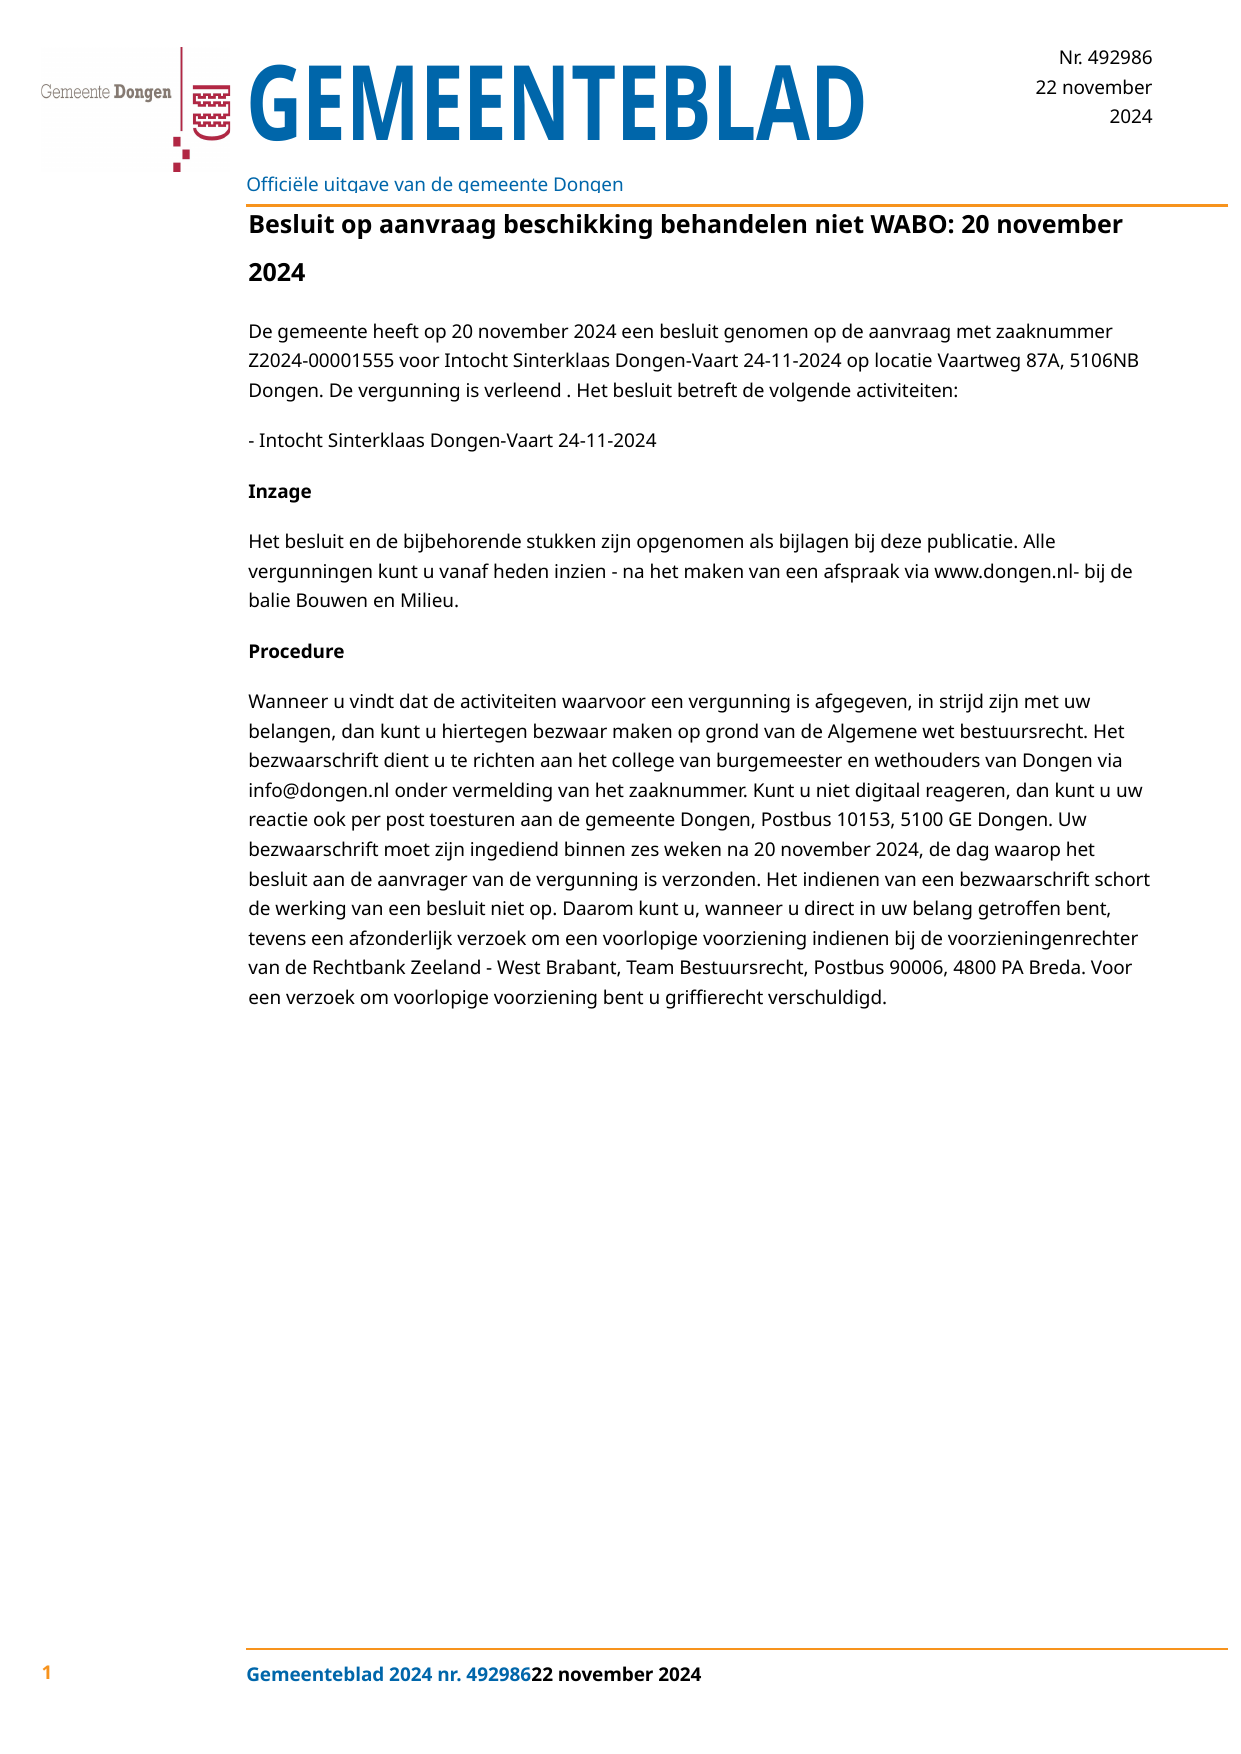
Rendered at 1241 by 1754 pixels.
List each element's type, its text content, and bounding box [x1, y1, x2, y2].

text - Intocht Sinterklaas Dongen-Vaart 24-11-2024 [248, 427, 1152, 453]
text Procedure [248, 638, 1152, 664]
picture [41, 47, 231, 172]
text Inzage [248, 478, 1152, 504]
text Wanneer u vindt dat de activiteiten waarvoor een vergunning is afgegeven, in strijd zijn met uw belangen, dan kunt u hiertegen bezwaar maken op grond van de Algemene wet bestuursrecht. Het bezwaarschrift dient u te richten aan het college van burgemeester en wethouders van Dongen via info@dongen.nl onder vermelding van het zaaknummer. Kunt u niet digitaal reageren, dan kunt u uw reactie ook per post toesturen aan de gemeente Dongen, Postbus 10153, 5100 GE Dongen. Uw bezwaarschrift moet zijn ingediend binnen zes weken na 20 november 2024, de dag waarop het besluit aan de aanvrager van de vergunning is verzonden. Het indienen van een bezwaarschrift schort de werking van een besluit niet op. Daarom kunt u, wanneer u direct in uw belang getroffen bent, tevens een afzonderlijk verzoek om een voorlopige voorziening indienen bij de voorzieningenrechter van de Rechtbank Zeeland - West Brabant, Team Bestuursrecht, Postbus 90006, 4800 PA Breda. Voor een verzoek om voorlopige voorziening bent u griffierecht verschuldigd. [248, 688, 1152, 1010]
text Besluit op aanvraag beschikking behandelen niet WABO: 20 november 2024 [248, 207, 1152, 288]
text De gemeente heeft op 20 november 2024 een besluit genomen op de aanvraag met zaaknummer Z2024-00001555 voor Intocht Sinterklaas Dongen-Vaart 24-11-2024 op locatie Vaartweg 87A, 5106NB Dongen. De vergunning is verleend . Het besluit betreft de volgende activiteiten: [248, 318, 1152, 403]
text Het besluit en de bijbehorende stukken zijn opgenomen als bijlagen bij deze publicatie. Alle vergunningen kunt u vanaf heden inzien - na het maken van een afspraak via www.dongen.nl- bij de balie Bouwen en Milieu. [248, 528, 1152, 613]
